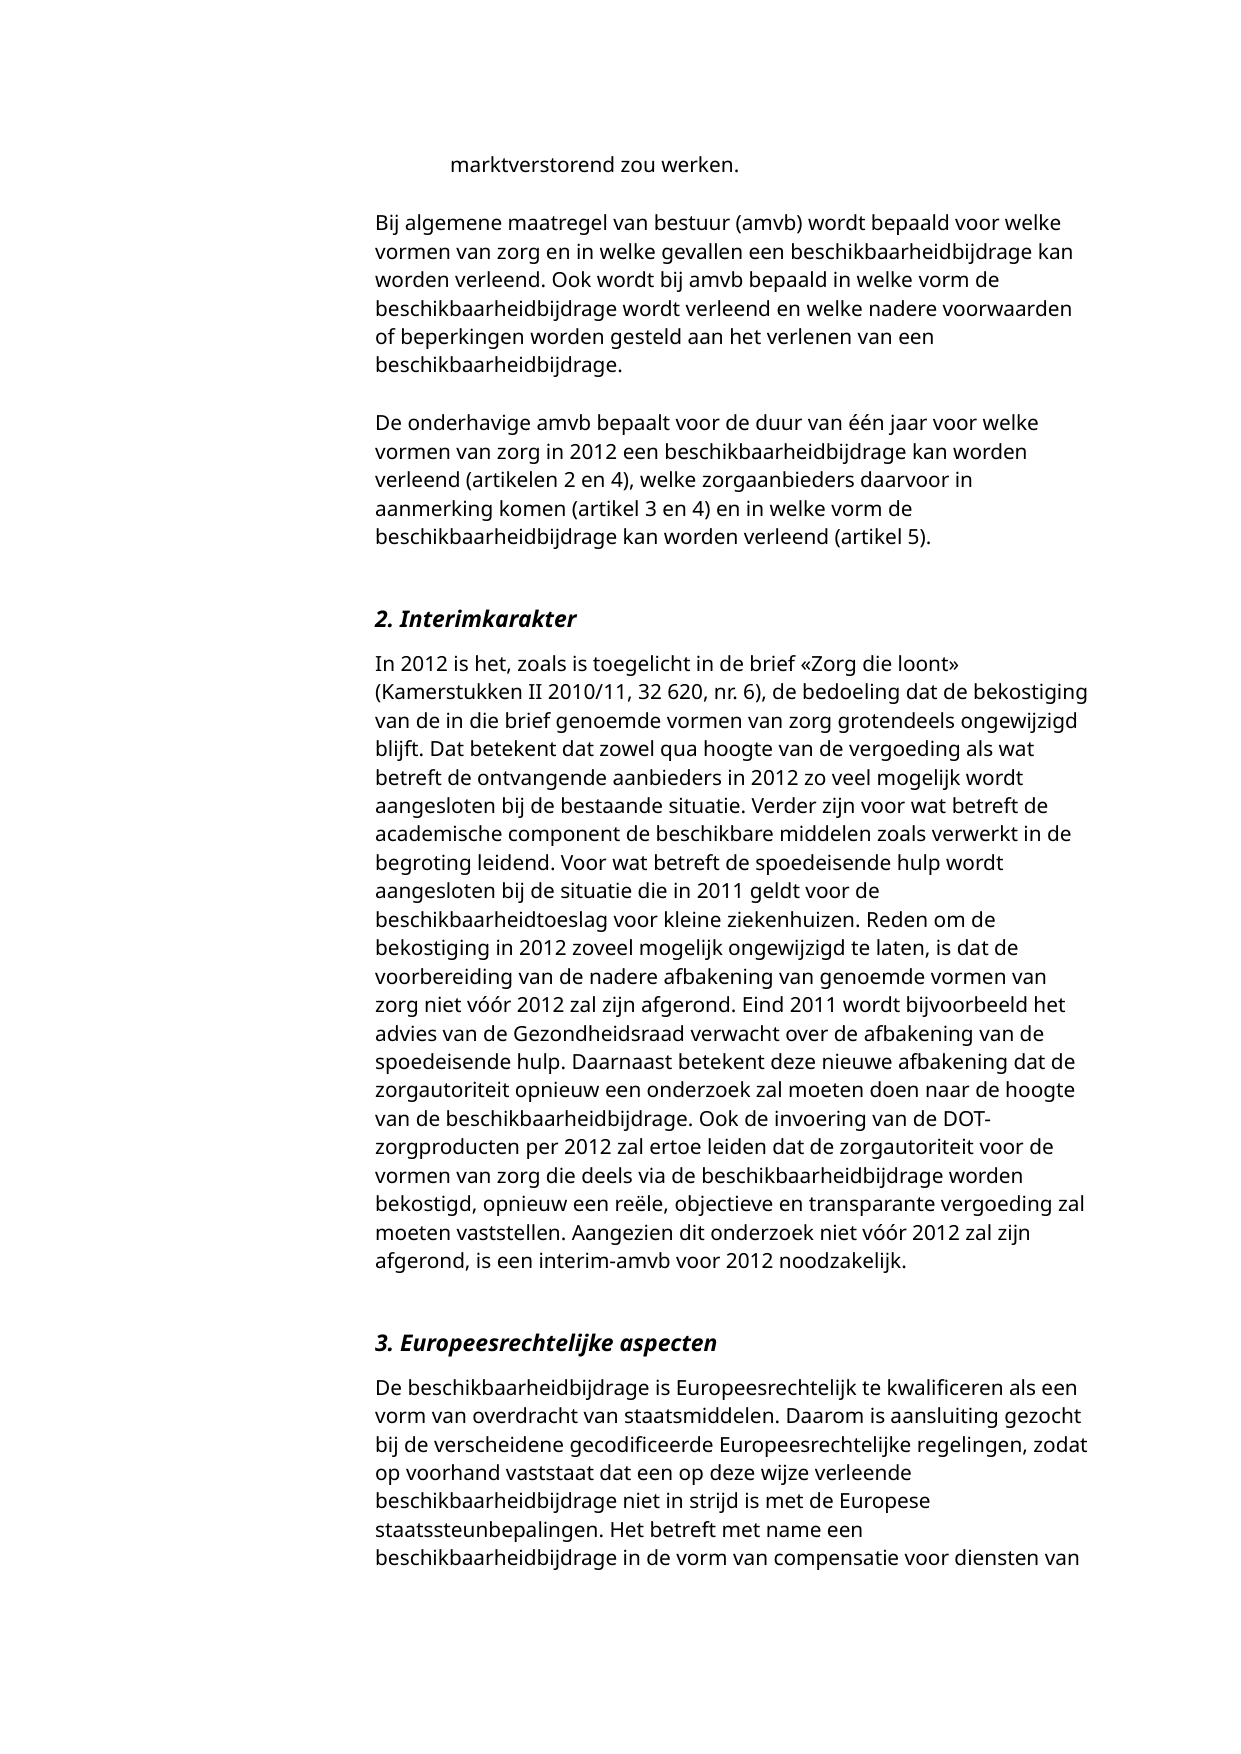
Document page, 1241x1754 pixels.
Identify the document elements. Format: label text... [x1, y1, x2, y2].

subtitle 3. Europeesrechtelijke aspecten [375, 1327, 1090, 1358]
text De beschikbaarheidbijdrage is Europeesrechtelijk te kwalificeren als een vorm van overdracht van staatsmiddelen. Daarom is aansluiting gezocht bij de verscheidene gecodificeerde Europeesrechtelijke regelingen, zodat op voorhand vaststaat dat een op deze wijze verleende beschikbaarheidbijdrage niet in strijd is met de Europese staatssteunbepalingen. Het betreft met name een beschikbaarheidbijdrage in de vorm van compensatie voor diensten van [375, 1373, 1090, 1572]
text Bij algemene maatregel van bestuur (amvb) wordt bepaald voor welke vormen van zorg en in welke gevallen een beschikbaarheidbijdrage kan worden verleend. Ook wordt bij amvb bepaald in welke vorm de beschikbaarheidbijdrage wordt verleend en welke nadere voorwaarden of beperkingen worden gesteld aan het verlenen van een beschikbaarheidbijdrage. [375, 208, 1090, 379]
text De onderhavige amvb bepaalt voor de duur van één jaar voor welke vormen van zorg in 2012 een beschikbaarheidbijdrage kan worden verleend (artikelen 2 en 4), welke zorgaanbieders daarvoor in aanmerking komen (artikel 3 en 4) en in welke vorm de beschikbaarheidbijdrage kan worden verleend (artikel 5). [375, 408, 1090, 551]
list marktverstorend zou werken. [375, 150, 1090, 178]
text In 2012 is het, zoals is toegelicht in de brief «Zorg die loont» (Kamerstukken II 2010/11, 32 620, nr. 6), de bedoeling dat de bekostiging van de in die brief genoemde vormen van zorg grotendeels ongewijzigd blijft. Dat betekent dat zowel qua hoogte van de vergoeding als wat betreft de ontvangende aanbieders in 2012 zo veel mogelijk wordt aangesloten bij de bestaande situatie. Verder zijn voor wat betreft de academische component de beschikbare middelen zoals verwerkt in de begroting leidend. Voor wat betreft de spoedeisende hulp wordt aangesloten bij de situatie die in 2011 geldt voor de beschikbaarheidtoeslag voor kleine ziekenhuizen. Reden om de bekostiging in 2012 zoveel mogelijk ongewijzigd te laten, is dat de voorbereiding van de nadere afbakening van genoemde vormen van zorg niet vóór 2012 zal zijn afgerond. Eind 2011 wordt bijvoorbeeld het advies van de Gezondheidsraad verwacht over de afbakening van de spoedeisende hulp. Daarnaast betekent deze nieuwe afbakening dat de zorgautoriteit opnieuw een onderzoek zal moeten doen naar de hoogte van de beschikbaarheidbijdrage. Ook de invoering van de DOT-zorgproducten per 2012 zal ertoe leiden dat de zorgautoriteit voor de vormen van zorg die deels via de beschikbaarheidbijdrage worden bekostigd, opnieuw een reële, objectieve en transparante vergoeding zal moeten vaststellen. Aangezien dit onderzoek niet vóór 2012 zal zijn afgerond, is een interim-amvb voor 2012 noodzakelijk. [375, 649, 1090, 1274]
subtitle 2. Interimkarakter [375, 603, 1090, 634]
